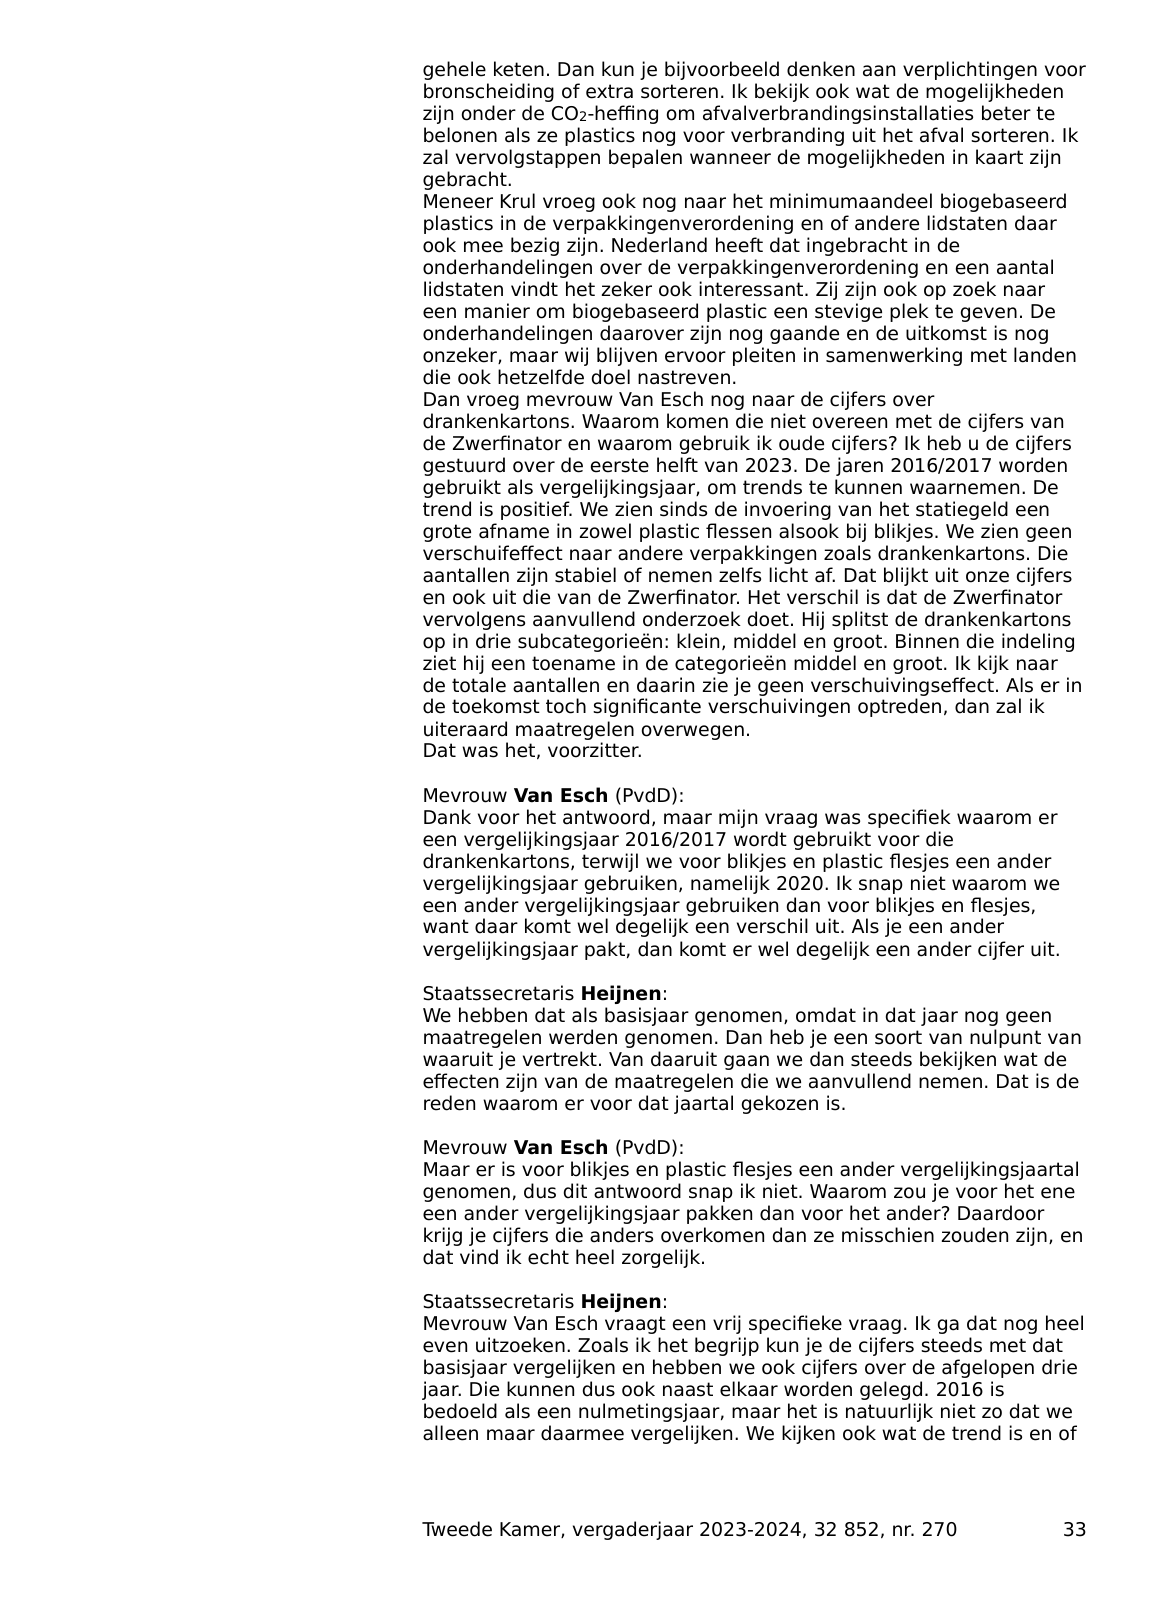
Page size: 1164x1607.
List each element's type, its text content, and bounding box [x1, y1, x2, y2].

text Dat was het, voorzitter. [422, 740, 1087, 762]
text Dan vroeg mevrouw Van Esch nog naar de cijfers over drankenkartons. Waarom komen die niet overeen met de cijfers van de Zwerfinator en waarom gebruik ik oude cijfers? Ik heb u de cijfers gestuurd over de eerste helft van 2023. De jaren 2016/2017 worden gebruikt als vergelijkingsjaar, om trends te kunnen waarnemen. De trend is positief. We zien sinds de invoering van het statiegeld een grote afname in zowel plastic flessen alsook bij blikjes. We zien geen verschuifeffect naar andere verpakkingen zoals drankenkartons. Die aantallen zijn stabiel of nemen zelfs licht af. Dat blijkt uit onze cijfers en ook uit die van de Zwerfinator. Het verschil is dat de Zwerfinator vervolgens aanvullend onderzoek doet. Hij splitst de drankenkartons op in drie subcategorieën: klein, middel en groot. Binnen die indeling ziet hij een toename in de categorieën middel en groot. Ik kijk naar de totale aantallen en daarin zie je geen verschuivingseffect. Als er in de toekomst toch significante verschuivingen optreden, dan zal ik uiteraard maatregelen overwegen. [422, 389, 1087, 740]
text We hebben dat als basisjaar genomen, omdat in dat jaar nog geen maatregelen werden genomen. Dan heb je een soort van nulpunt van waaruit je vertrekt. Van daaruit gaan we dan steeds bekijken wat de effecten zijn van de maatregelen die we aanvullend nemen. Dat is de reden waarom er voor dat jaartal gekozen is. [422, 1004, 1087, 1114]
text Staatssecretaris Heijnen: [422, 1291, 1087, 1313]
text Staatssecretaris Heijnen: [422, 983, 1087, 1004]
text Dank voor het antwoord, maar mijn vraag was specifiek waarom er een vergelijkingsjaar 2016/2017 wordt gebruikt voor die drankenkartons, terwijl we voor blikjes en plastic flesjes een ander vergelijkingsjaar gebruiken, namelijk 2020. Ik snap niet waarom we een ander vergelijkingsjaar gebruiken dan voor blikjes en flesjes, want daar komt wel degelijk een verschil uit. Als je een ander vergelijkingsjaar pakt, dan komt er wel degelijk een ander cijfer uit. [422, 807, 1087, 960]
text Meneer Krul vroeg ook nog naar het minimumaandeel biogebaseerd plastics in de verpakkingenverordening en of andere lidstaten daar ook mee bezig zijn. Nederland heeft dat ingebracht in de onderhandelingen over de verpakkingenverordening en een aantal lidstaten vindt het zeker ook interessant. Zij zijn ook op zoek naar een manier om biogebaseerd plastic een stevige plek te geven. De onderhandelingen daarover zijn nog gaande en de uitkomst is nog onzeker, maar wij blijven ervoor pleiten in samenwerking met landen die ook hetzelfde doel nastreven. [422, 191, 1087, 389]
text Mevrouw Van Esch (PvdD): [422, 784, 1087, 807]
text gehele keten. Dan kun je bijvoorbeeld denken aan verplichtingen voor bronscheiding of extra sorteren. Ik bekijk ook wat de mogelijkheden zijn onder de CO2-heffing om afvalverbrandingsinstallaties beter te belonen als ze plastics nog voor verbranding uit het afval sorteren. Ik zal vervolgstappen bepalen wanneer de mogelijkheden in kaart zijn gebracht. [422, 59, 1087, 191]
text Mevrouw Van Esch vraagt een vrij specifieke vraag. Ik ga dat nog heel even uitzoeken. Zoals ik het begrijp kun je de cijfers steeds met dat basisjaar vergelijken en hebben we ook cijfers over de afgelopen drie jaar. Die kunnen dus ook naast elkaar worden gelegd. 2016 is bedoeld als een nulmetingsjaar, maar het is natuurlijk niet zo dat we alleen maar daarmee vergelijken. We kijken ook wat de trend is en of [422, 1313, 1087, 1444]
text Mevrouw Van Esch (PvdD): [422, 1137, 1087, 1159]
text Maar er is voor blikjes en plastic flesjes een ander vergelijkingsjaartal genomen, dus dit antwoord snap ik niet. Waarom zou je voor het ene een ander vergelijkingsjaar pakken dan voor het ander? Daardoor krijg je cijfers die anders overkomen dan ze misschien zouden zijn, en dat vind ik echt heel zorgelijk. [422, 1159, 1087, 1268]
